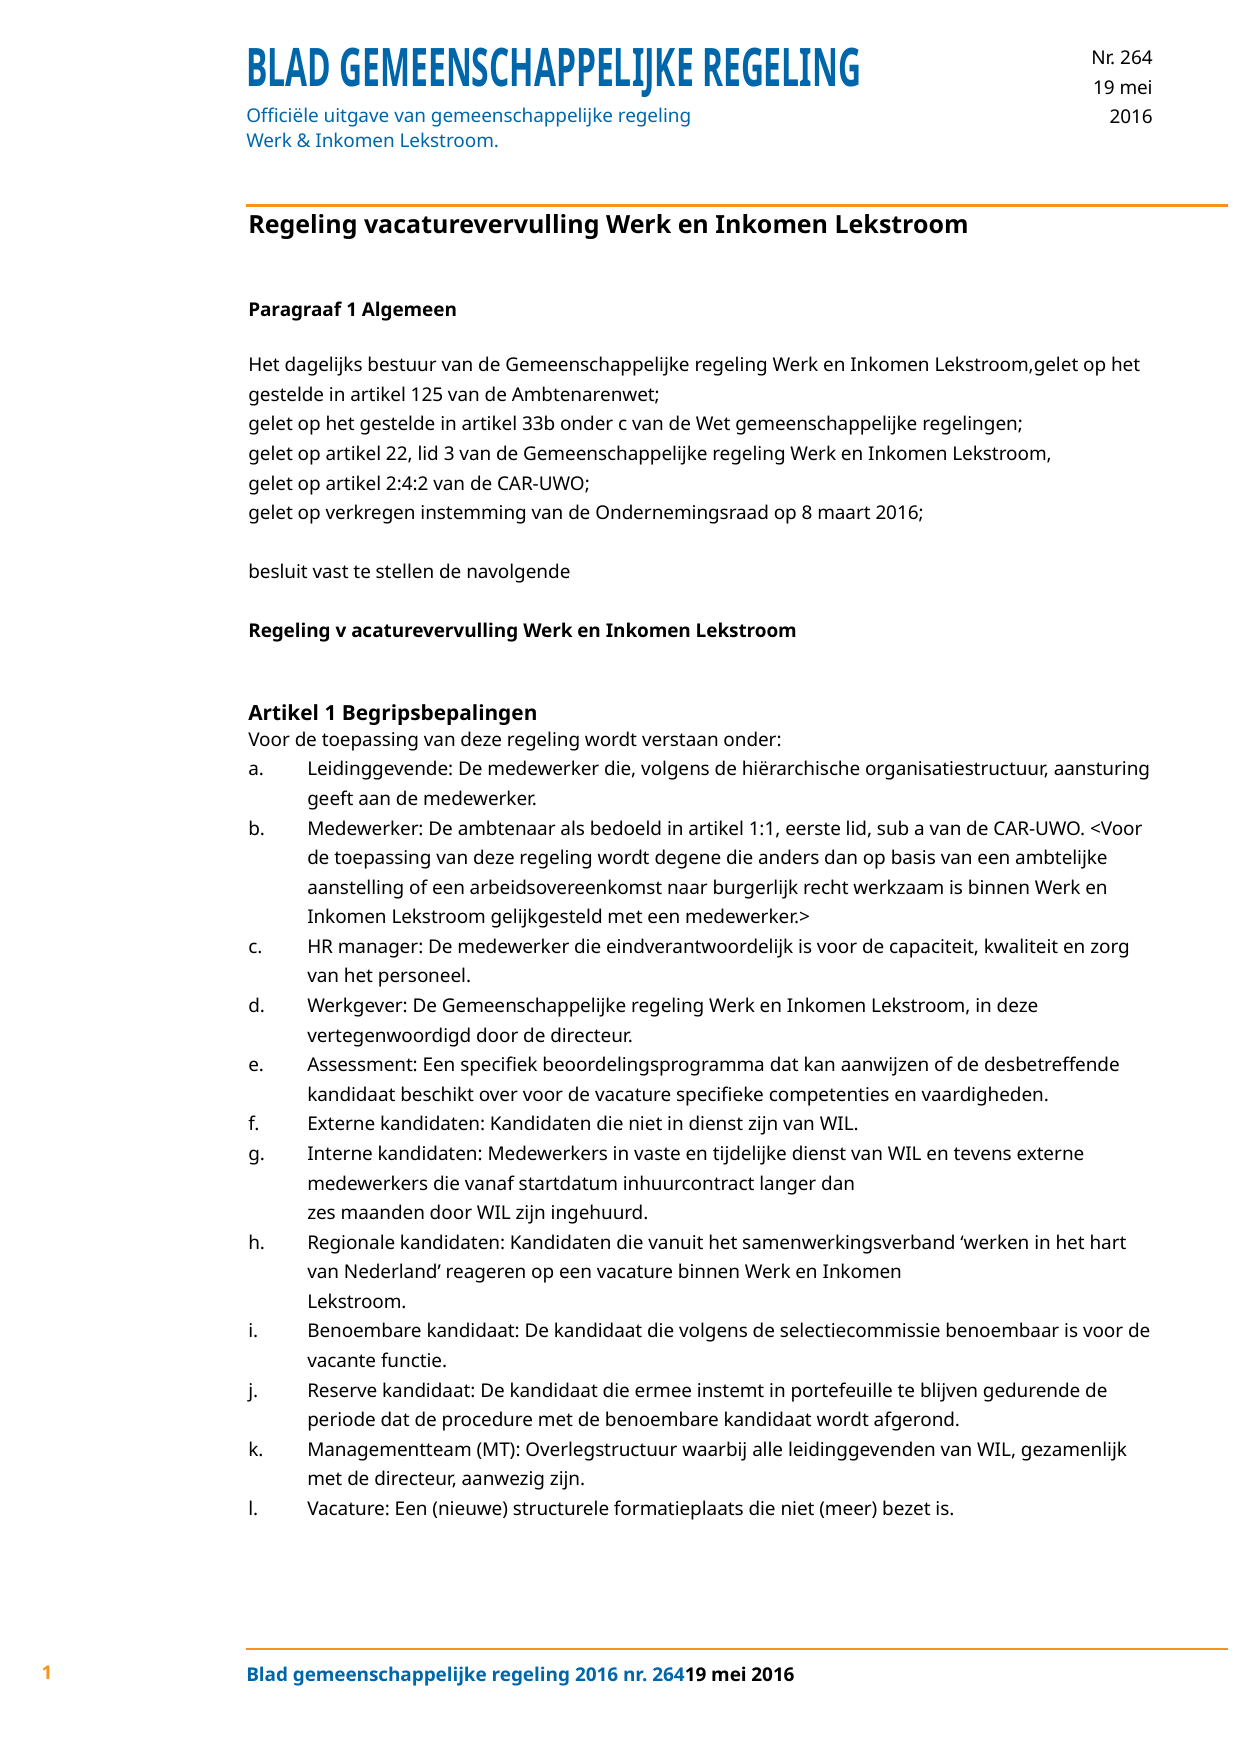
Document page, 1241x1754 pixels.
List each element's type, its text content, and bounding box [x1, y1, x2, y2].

list Werkgever: De Gemeenschappelijke regeling Werk en Inkomen Lekstroom, in deze vertegenwoordigd door de directeur. [248, 992, 1152, 1048]
list Assessment: Een specifiek beoordelingsprogramma dat kan aanwijzen of de desbetreffende kandidaat beschikt over voor de vacature specifieke competenties en vaardigheden. [248, 1051, 1152, 1107]
text gelet op artikel 22, lid 3 van de Gemeenschappelijke regeling Werk en Inkomen Lekstroom, [248, 440, 1152, 466]
list Interne kandidaten: Medewerkers in vaste en tijdelijke dienst van WIL en tevens externe medewerkers die vanaf startdatum inhuurcontract langer dan [248, 1140, 1152, 1196]
list Reserve kandidaat: De kandidaat die ermee instemt in portefeuille te blijven gedurende de periode dat de procedure met de benoembare kandidaat wordt afgerond. [248, 1377, 1152, 1432]
text besluit vast te stellen de navolgende [248, 558, 1152, 584]
list Leidinggevende: De medewerker die, volgens de hiërarchische organisatiestructuur, aansturing geeft aan de medewerker. [248, 756, 1152, 811]
list Externe kandidaten: Kandidaten die niet in dienst zijn van WIL. [248, 1111, 1152, 1136]
list van Nederland’ reageren op een vacature binnen Werk en Inkomen [248, 1258, 1152, 1284]
text gelet op het gestelde in artikel 33b onder c van de Wet gemeenschappelijke regelingen; [248, 411, 1152, 436]
text Paragraaf 1 Algemeen [248, 296, 1152, 322]
text Het dagelijks bestuur van de Gemeenschappelijke regeling Werk en Inkomen Lekstroom,gelet op het gestelde in artikel 125 van de Ambtenarenwet; [248, 351, 1152, 407]
list Medewerker: De ambtenaar als bedoeld in artikel 1:1, eerste lid, sub a van de CAR-UWO. <Voor de toepassing van deze regeling wordt degene die anders dan op basis van een ambtelijke aanstelling of een arbeidsovereenkomst naar burgerlijk recht werkzaam is binnen Werk en Inkomen Lekstroom gelijkgesteld met een medewerker.> [248, 815, 1152, 929]
list Lekstroom. [248, 1288, 1152, 1314]
list Vacature: Een (nieuwe) structurele formatieplaats die niet (meer) bezet is. [248, 1495, 1152, 1521]
text Voor de toepassing van deze regeling wordt verstaan onder: [248, 726, 1152, 752]
text Regeling v acaturevervulling Werk en Inkomen Lekstroom [248, 618, 1152, 643]
text Artikel 1 Begripsbepalingen [248, 698, 1152, 726]
text gelet op verkregen instemming van de Ondernemingsraad op 8 maart 2016; [248, 499, 1152, 525]
list Managementteam (MT): Overlegstructuur waarbij alle leidinggevenden van WIL, gezamenlijk met de directeur, aanwezig zijn. [248, 1436, 1152, 1491]
list Benoembare kandidaat: De kandidaat die volgens de selectiecommissie benoembaar is voor de vacante functie. [248, 1318, 1152, 1373]
list Regionale kandidaten: Kandidaten die vanuit het samenwerkingsverband ‘werken in het hart [248, 1229, 1152, 1255]
picture [41, 47, 231, 172]
list HR manager: De medewerker die eindverantwoordelijk is voor de capaciteit, kwaliteit en zorg van het personeel. [248, 933, 1152, 988]
text Regeling vacaturevervulling Werk en Inkomen Lekstroom [248, 207, 1152, 241]
list zes maanden door WIL zijn ingehuurd. [248, 1199, 1152, 1225]
text gelet op artikel 2:4:2 van de CAR-UWO; [248, 470, 1152, 495]
